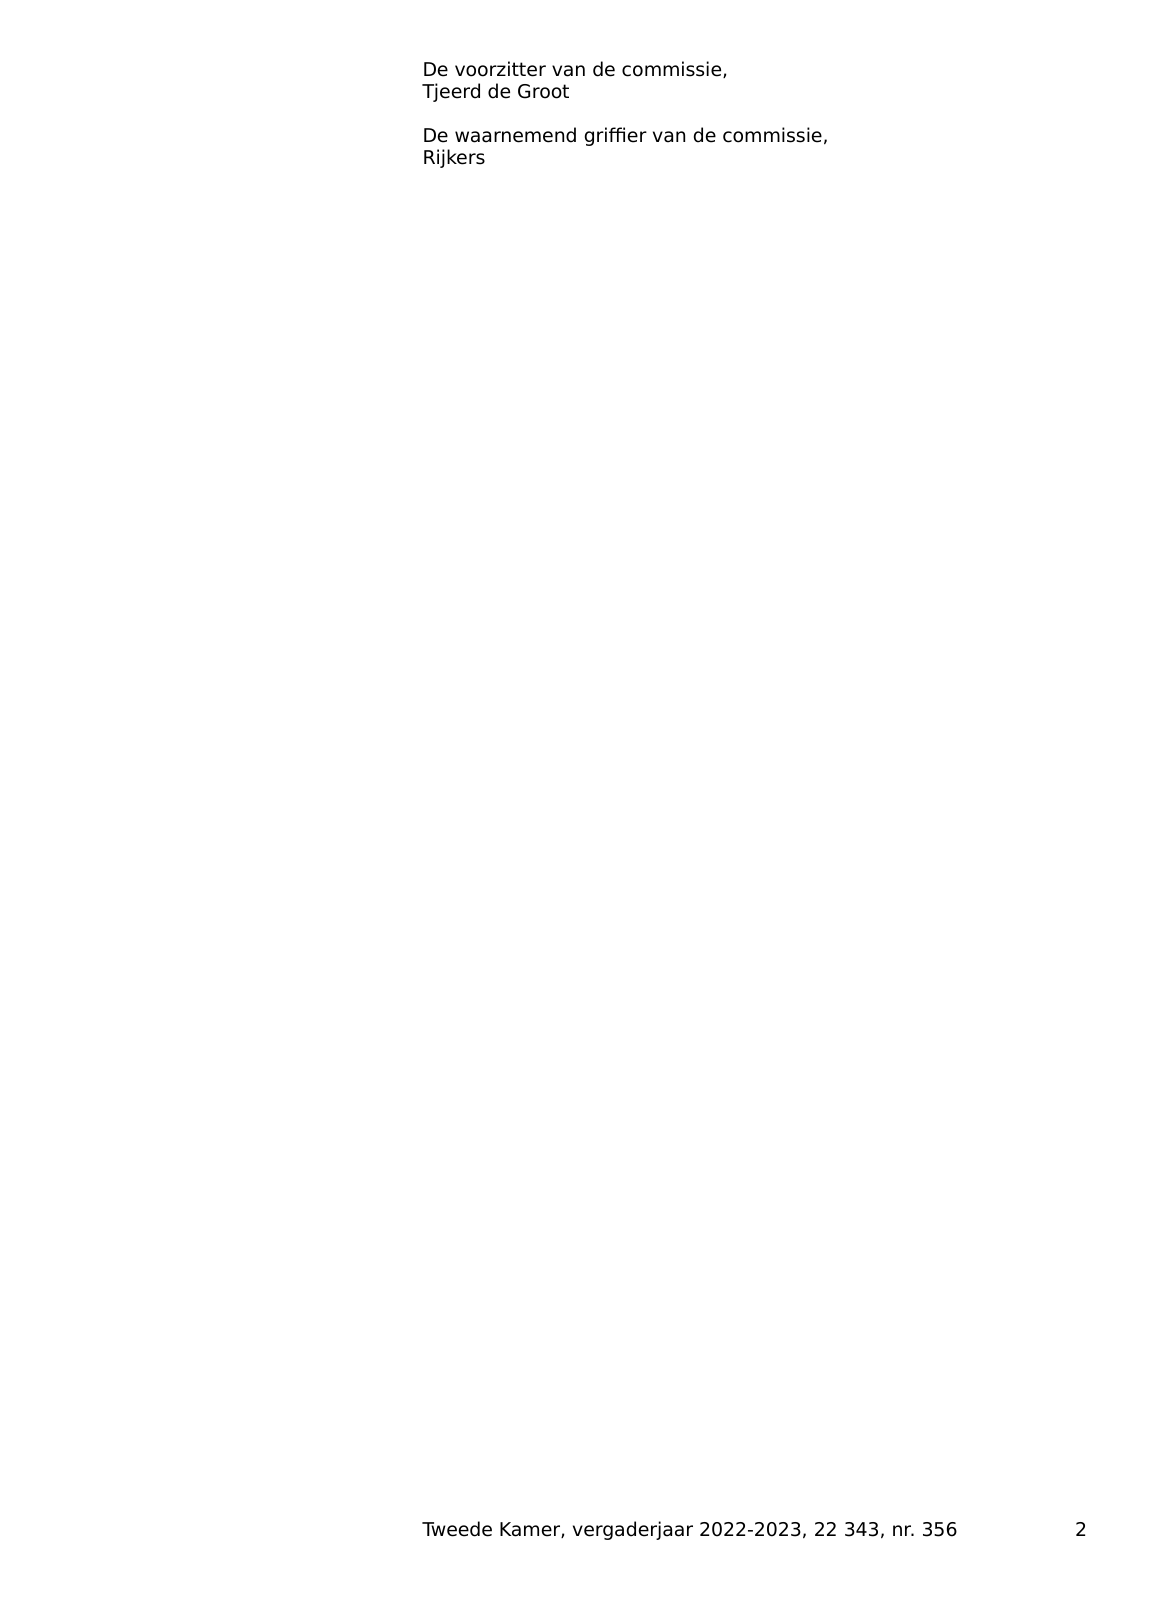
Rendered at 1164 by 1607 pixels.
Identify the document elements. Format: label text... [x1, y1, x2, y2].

text De waarnemend griffier van de commissie, Rijkers [422, 125, 1087, 169]
text De voorzitter van de commissie, Tjeerd de Groot [422, 59, 1087, 103]
